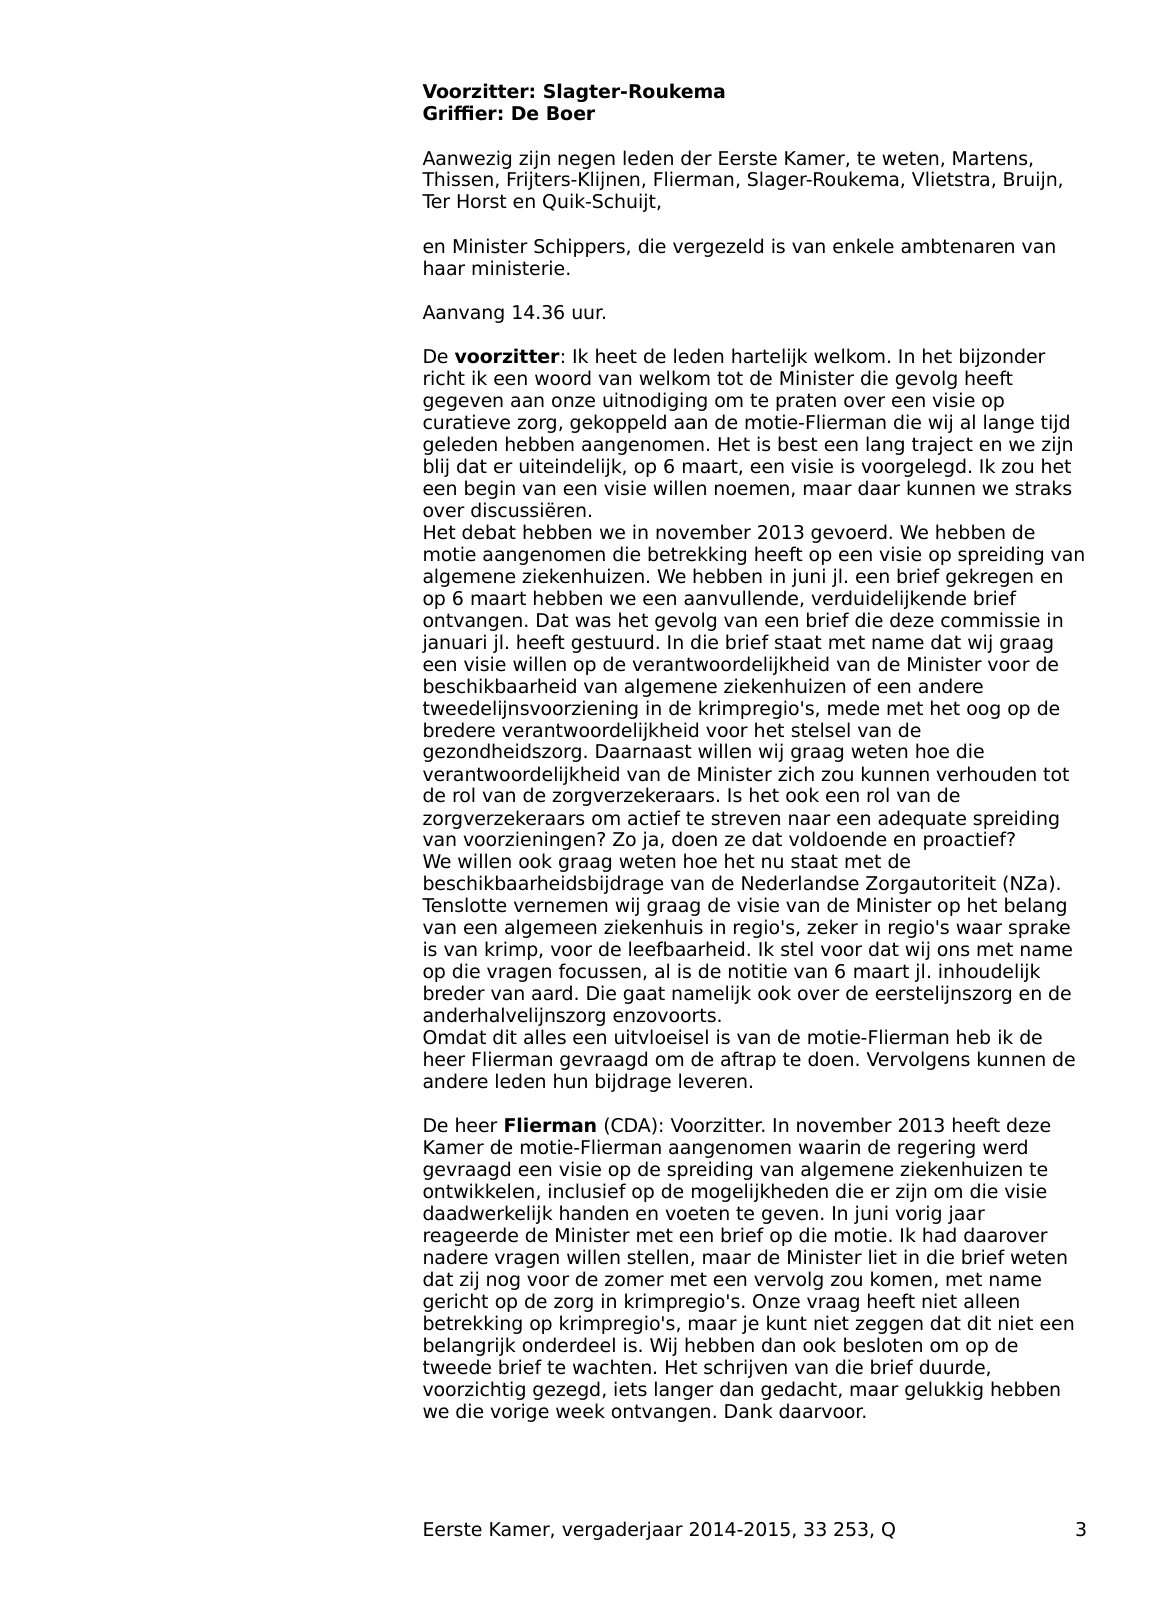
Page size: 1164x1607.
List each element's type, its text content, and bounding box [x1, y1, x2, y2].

text Aanwezig zijn negen leden der Eerste Kamer, te weten, Martens, Thissen, Frijters-Klijnen, Flierman, Slager-Roukema, Vlietstra, Bruijn, Ter Horst en Quik-Schuijt, [422, 147, 1087, 213]
text Aanvang 14.36 uur. [422, 302, 1087, 324]
text Voorzitter: Slagter-Roukema [422, 81, 1087, 103]
text Het debat hebben we in november 2013 gevoerd. We hebben de motie aangenomen die betrekking heeft op een visie op spreiding van algemene ziekenhuizen. We hebben in juni jl. een brief gekregen en op 6 maart hebben we een aanvullende, verduidelijkende brief ontvangen. Dat was het gevolg van een brief die deze commissie in januari jl. heeft gestuurd. In die brief staat met name dat wij graag een visie willen op de verantwoordelijkheid van de Minister voor de beschikbaarheid van algemene ziekenhuizen of een andere tweedelijnsvoorziening in de krimpregio's, mede met het oog op de bredere verantwoordelijkheid voor het stelsel van de gezondheidszorg. Daarnaast willen wij graag weten hoe die verantwoordelijkheid van de Minister zich zou kunnen verhouden tot de rol van de zorgverzekeraars. Is het ook een rol van de zorgverzekeraars om actief te streven naar een adequate spreiding van voorzieningen? Zo ja, doen ze dat voldoende en proactief? [422, 522, 1087, 851]
text De voorzitter: Ik heet de leden hartelijk welkom. In het bijzonder richt ik een woord van welkom tot de Minister die gevolg heeft gegeven aan onze uitnodiging om te praten over een visie op curatieve zorg, gekoppeld aan de motie-Flierman die wij al lange tijd geleden hebben aangenomen. Het is best een lang traject en we zijn blij dat er uiteindelijk, op 6 maart, een visie is voorgelegd. Ik zou het een begin van een visie willen noemen, maar daar kunnen we straks over discussiëren. [422, 346, 1087, 522]
text en Minister Schippers, die vergezeld is van enkele ambtenaren van haar ministerie. [422, 236, 1087, 279]
text Griffier: De Boer [422, 103, 1087, 125]
text De heer Flierman (CDA): Voorzitter. In november 2013 heeft deze Kamer de motie-Flierman aangenomen waarin de regering werd gevraagd een visie op de spreiding van algemene ziekenhuizen te ontwikkelen, inclusief op de mogelijkheden die er zijn om die visie daadwerkelijk handen en voeten te geven. In juni vorig jaar reageerde de Minister met een brief op die motie. Ik had daarover nadere vragen willen stellen, maar de Minister liet in die brief weten dat zij nog voor de zomer met een vervolg zou komen, met name gericht op de zorg in krimpregio's. Onze vraag heeft niet alleen betrekking op krimpregio's, maar je kunt niet zeggen dat dit niet een belangrijk onderdeel is. Wij hebben dan ook besloten om op de tweede brief te wachten. Het schrijven van die brief duurde, voorzichtig gezegd, iets langer dan gedacht, maar gelukkig hebben we die vorige week ontvangen. Dank daarvoor. [422, 1115, 1087, 1423]
text Omdat dit alles een uitvloeisel is van de motie-Flierman heb ik de heer Flierman gevraagd om de aftrap te doen. Vervolgens kunnen de andere leden hun bijdrage leveren. [422, 1027, 1087, 1093]
text We willen ook graag weten hoe het nu staat met de beschikbaarheidsbijdrage van de Nederlandse Zorgautoriteit (NZa). [422, 851, 1087, 895]
text Tenslotte vernemen wij graag de visie van de Minister op het belang van een algemeen ziekenhuis in regio's, zeker in regio's waar sprake is van krimp, voor de leefbaarheid. Ik stel voor dat wij ons met name op die vragen focussen, al is de notitie van 6 maart jl. inhoudelijk breder van aard. Die gaat namelijk ook over de eerstelijnszorg en de anderhalvelijnszorg enzovoorts. [422, 895, 1087, 1027]
